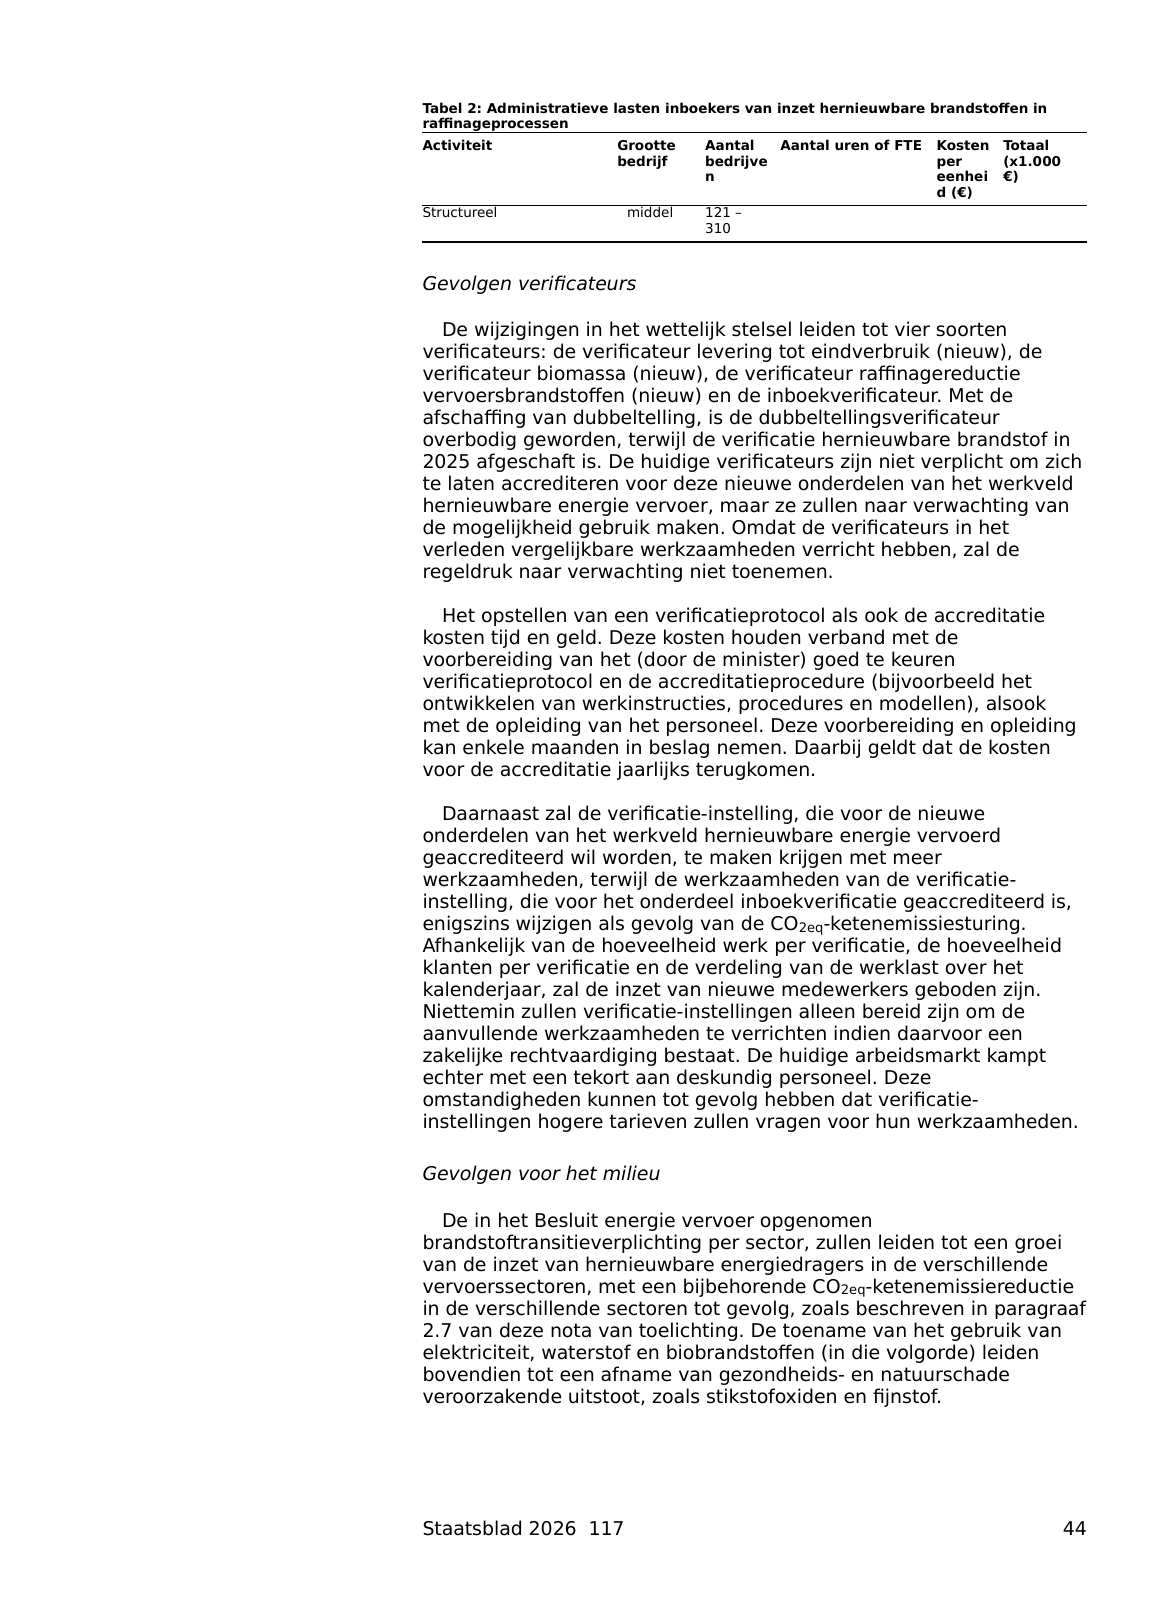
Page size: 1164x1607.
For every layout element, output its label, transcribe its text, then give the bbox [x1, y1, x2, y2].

text Het opstellen van een verificatieprotocol als ook de accreditatie kosten tijd en geld. Deze kosten houden verband met de voorbereiding van het (door de minister) goed te keuren verificatieprotocol en de accreditatieprocedure (bijvoorbeeld het ontwikkelen van werkinstructies, procedures en modellen), alsook met de opleiding van het personeel. Deze voorbereiding en opleiding kan enkele maanden in beslag nemen. Daarbij geldt dat de kosten voor de accreditatie jaarlijks terugkomen. [422, 605, 1087, 781]
text De wijzigingen in het wettelijk stelsel leiden tot vier soorten verificateurs: de verificateur levering tot eindverbruik (nieuw), de verificateur biomassa (nieuw), de verificateur raffinagereductie vervoersbrandstoffen (nieuw) en de inboekverificateur. Met de afschaffing van dubbeltelling, is de dubbeltellingsverificateur overbodig geworden, terwijl de verificatie hernieuwbare brandstof in 2025 afgeschaft is. De huidige verificateurs zijn niet verplicht om zich te laten accrediteren voor deze nieuwe onderdelen van het werkveld hernieuwbare energie vervoer, maar ze zullen naar verwachting van de mogelijkheid gebruik maken. Omdat de verificateurs in het verleden vergelijkbare werkzaamheden verricht hebben, zal de regeldruk naar verwachting niet toenemen. [422, 319, 1087, 583]
table_cell 121 – 310 [699, 206, 774, 241]
table_cell Aantal bedrijven [699, 133, 774, 205]
table_cell [997, 206, 1087, 241]
table_header Tabel 2: Administratieve lasten inboekers van inzet hernieuwbare brandstoffen in raffinageprocessen [422, 100, 1087, 132]
table_cell Structureel [422, 206, 621, 241]
subtitle Gevolgen verificateurs [422, 272, 1087, 294]
table_cell [835, 206, 930, 241]
table_cell Kosten per eenheid (€) [930, 133, 997, 205]
text Daarnaast zal de verificatie-instelling, die voor de nieuwe onderdelen van het werkveld hernieuwbare energie vervoerd geaccrediteerd wil worden, te maken krijgen met meer werkzaamheden, terwijl de werkzaamheden van de verificatie-instelling, die voor het onderdeel inboekverificatie geaccrediteerd is, enigszins wijzigen als gevolg van de CO2eq-ketenemissiesturing. Afhankelijk van de hoeveelheid werk per verificatie, de hoeveelheid klanten per verificatie en de verdeling van de werklast over het kalenderjaar, zal de inzet van nieuwe medewerkers geboden zijn. Niettemin zullen verificatie-instellingen alleen bereid zijn om de aanvullende werkzaamheden te verrichten indien daarvoor een zakelijke rechtvaardiging bestaat. De huidige arbeidsmarkt kampt echter met een tekort aan deskundig personeel. Deze omstandigheden kunnen tot gevolg hebben dat verificatie-instellingen hogere tarieven zullen vragen voor hun werkzaamheden. [422, 803, 1087, 1133]
table_cell Activiteit [422, 133, 611, 205]
subtitle Gevolgen voor het milieu [422, 1163, 1087, 1185]
table_cell Aantal uren of FTE [774, 133, 930, 205]
table_cell [930, 206, 997, 241]
table_cell Totaal (x1.000 €) [997, 133, 1087, 205]
table_cell Grootte bedrijf [611, 133, 699, 205]
table_cell middel [621, 206, 699, 241]
text De in het Besluit energie vervoer opgenomen brandstoftransitieverplichting per sector, zullen leiden tot een groei van de inzet van hernieuwbare energiedragers in de verschillende vervoerssectoren, met een bijbehorende CO2eq-ketenemissiereductie in de verschillende sectoren tot gevolg, zoals beschreven in paragraaf 2.7 van deze nota van toelichting. De toename van het gebruik van elektriciteit, waterstof en biobrandstoffen (in die volgorde) leiden bovendien tot een afname van gezondheids- en natuurschade veroorzakende uitstoot, zoals stikstofoxiden en fijnstof. [422, 1210, 1087, 1408]
table_cell [774, 206, 835, 241]
